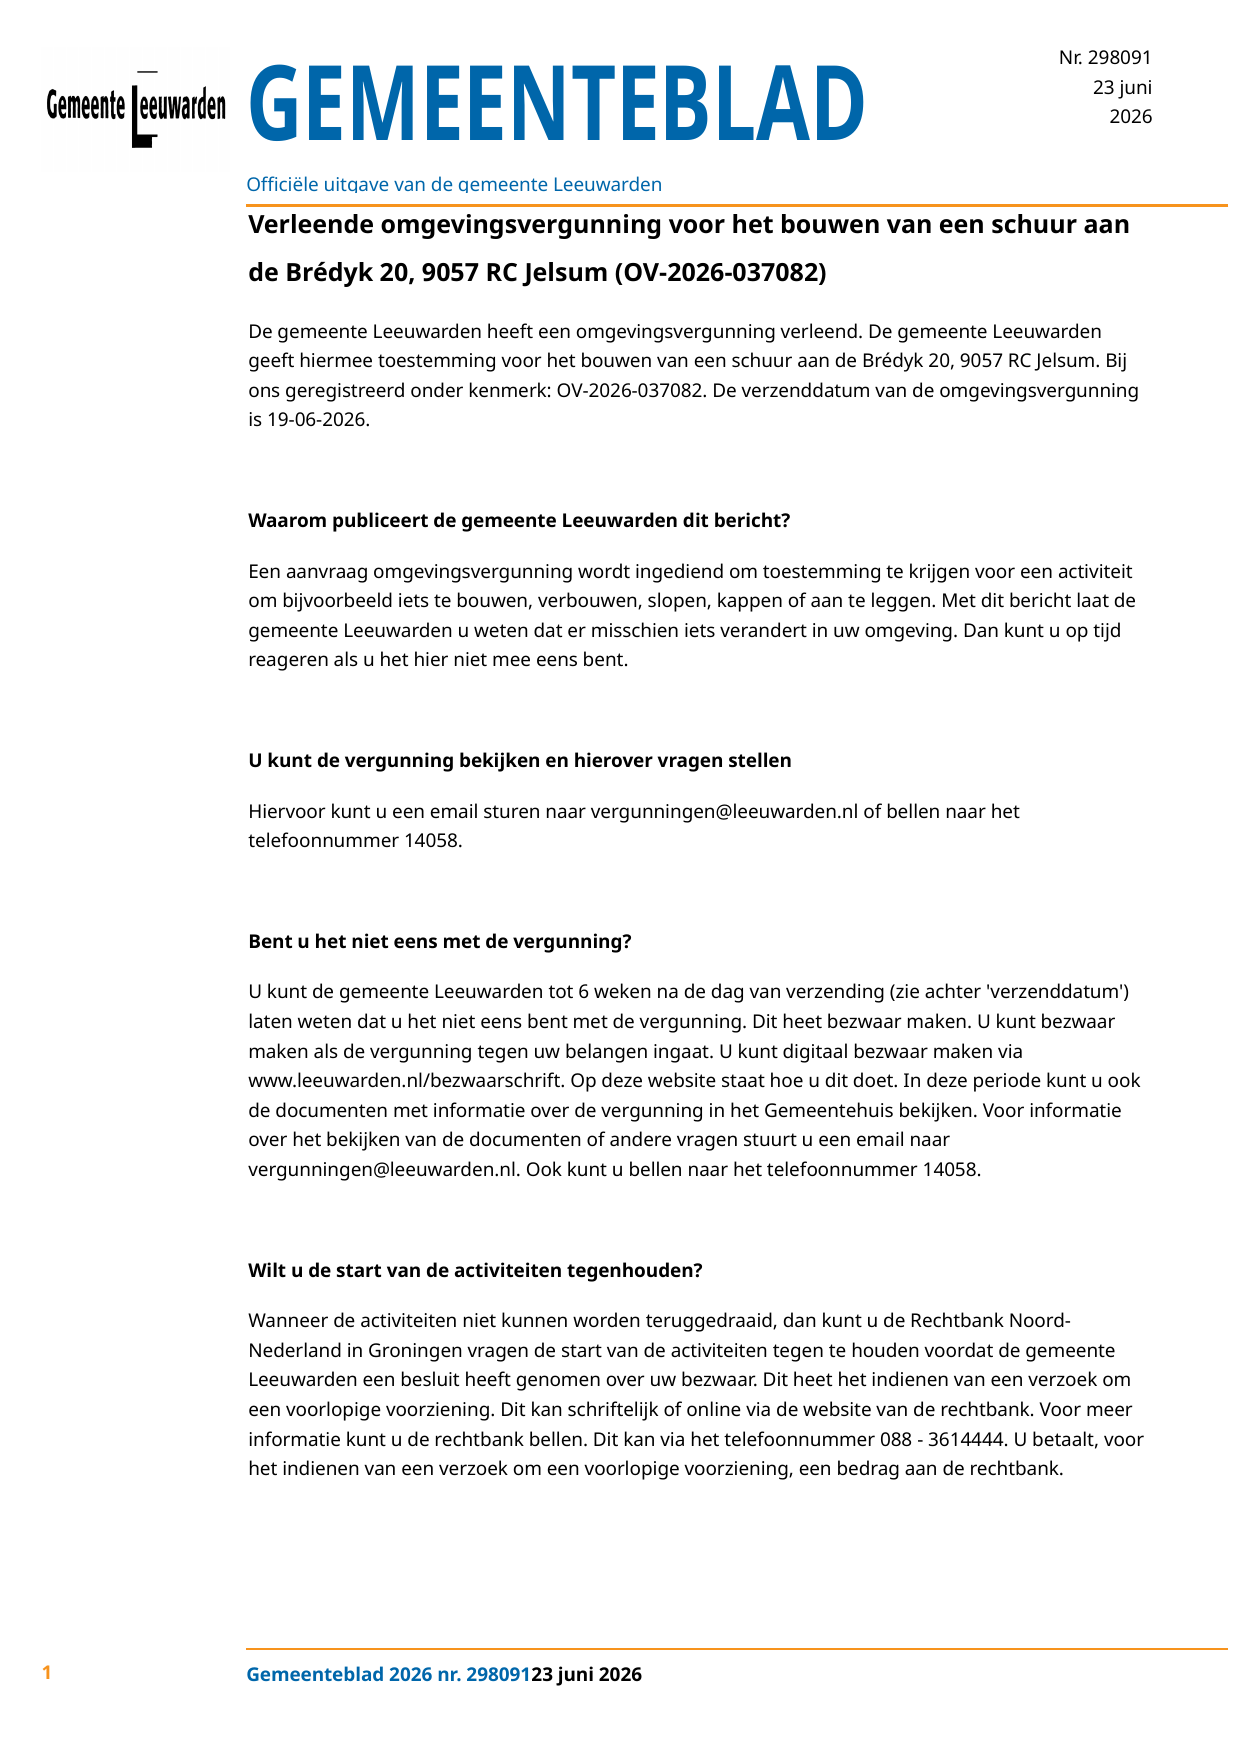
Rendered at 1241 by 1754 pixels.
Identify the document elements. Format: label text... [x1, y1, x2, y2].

text Verleende omgevingsvergunning voor het bouwen van een schuur aan de Brédyk 20, 9057 RC Jelsum (OV-2026-037082) [248, 207, 1152, 288]
text Waarom publiceert de gemeente Leeuwarden dit bericht? [248, 507, 1152, 533]
text Wilt u de start van de activiteiten tegenhouden? [248, 1257, 1152, 1283]
text Bent u het niet eens met de vergunning? [248, 928, 1152, 954]
text De gemeente Leeuwarden heeft een omgevingsvergunning verleend. De gemeente Leeuwarden geeft hiermee toestemming voor het bouwen van een schuur aan de Brédyk 20, 9057 RC Jelsum. Bij ons geregistreerd onder kenmerk: OV-2026-037082. De verzenddatum van de omgevingsvergunning is 19-06-2026. [248, 318, 1152, 432]
text Hiervoor kunt u een email sturen naar vergunningen@leeuwarden.nl of bellen naar het telefoonnummer 14058. [248, 798, 1152, 853]
picture [41, 47, 231, 172]
text U kunt de gemeente Leeuwarden tot 6 weken na de dag van verzending (zie achter 'verzenddatum') laten weten dat u het niet eens bent met de vergunning. Dit heet bezwaar maken. U kunt bezwaar maken als de vergunning tegen uw belangen ingaat. U kunt digitaal bezwaar maken via www.leeuwarden.nl/bezwaarschrift. Op deze website staat hoe u dit doet. In deze periode kunt u ook de documenten met informatie over de vergunning in het Gemeentehuis bekijken. Voor informatie over het bekijken van de documenten of andere vragen stuurt u een email naar vergunningen@leeuwarden.nl. Ook kunt u bellen naar het telefoonnummer 14058. [248, 979, 1152, 1182]
text Een aanvraag omgevingsvergunning wordt ingediend om toestemming te krijgen voor een activiteit om bijvoorbeeld iets te bouwen, verbouwen, slopen, kappen of aan te leggen. Met dit bericht laat de gemeente Leeuwarden u weten dat er misschien iets verandert in uw omgeving. Dan kunt u op tijd reageren als u het hier niet mee eens bent. [248, 558, 1152, 672]
text Wanneer de activiteiten niet kunnen worden teruggedraaid, dan kunt u de Rechtbank Noord-Nederland in Groningen vragen de start van de activiteiten tegen te houden voordat de gemeente Leeuwarden een besluit heeft genomen over uw bezwaar. Dit heet het indienen van een verzoek om een voorlopige voorziening. Dit kan schriftelijk of online via de website van de rechtbank. Voor meer informatie kunt u de rechtbank bellen. Dit kan via het telefoonnummer 088 - 3614444. U betaalt, voor het indienen van een verzoek om een voorlopige voorziening, een bedrag aan de rechtbank. [248, 1307, 1152, 1481]
text U kunt de vergunning bekijken en hierover vragen stellen [248, 747, 1152, 773]
